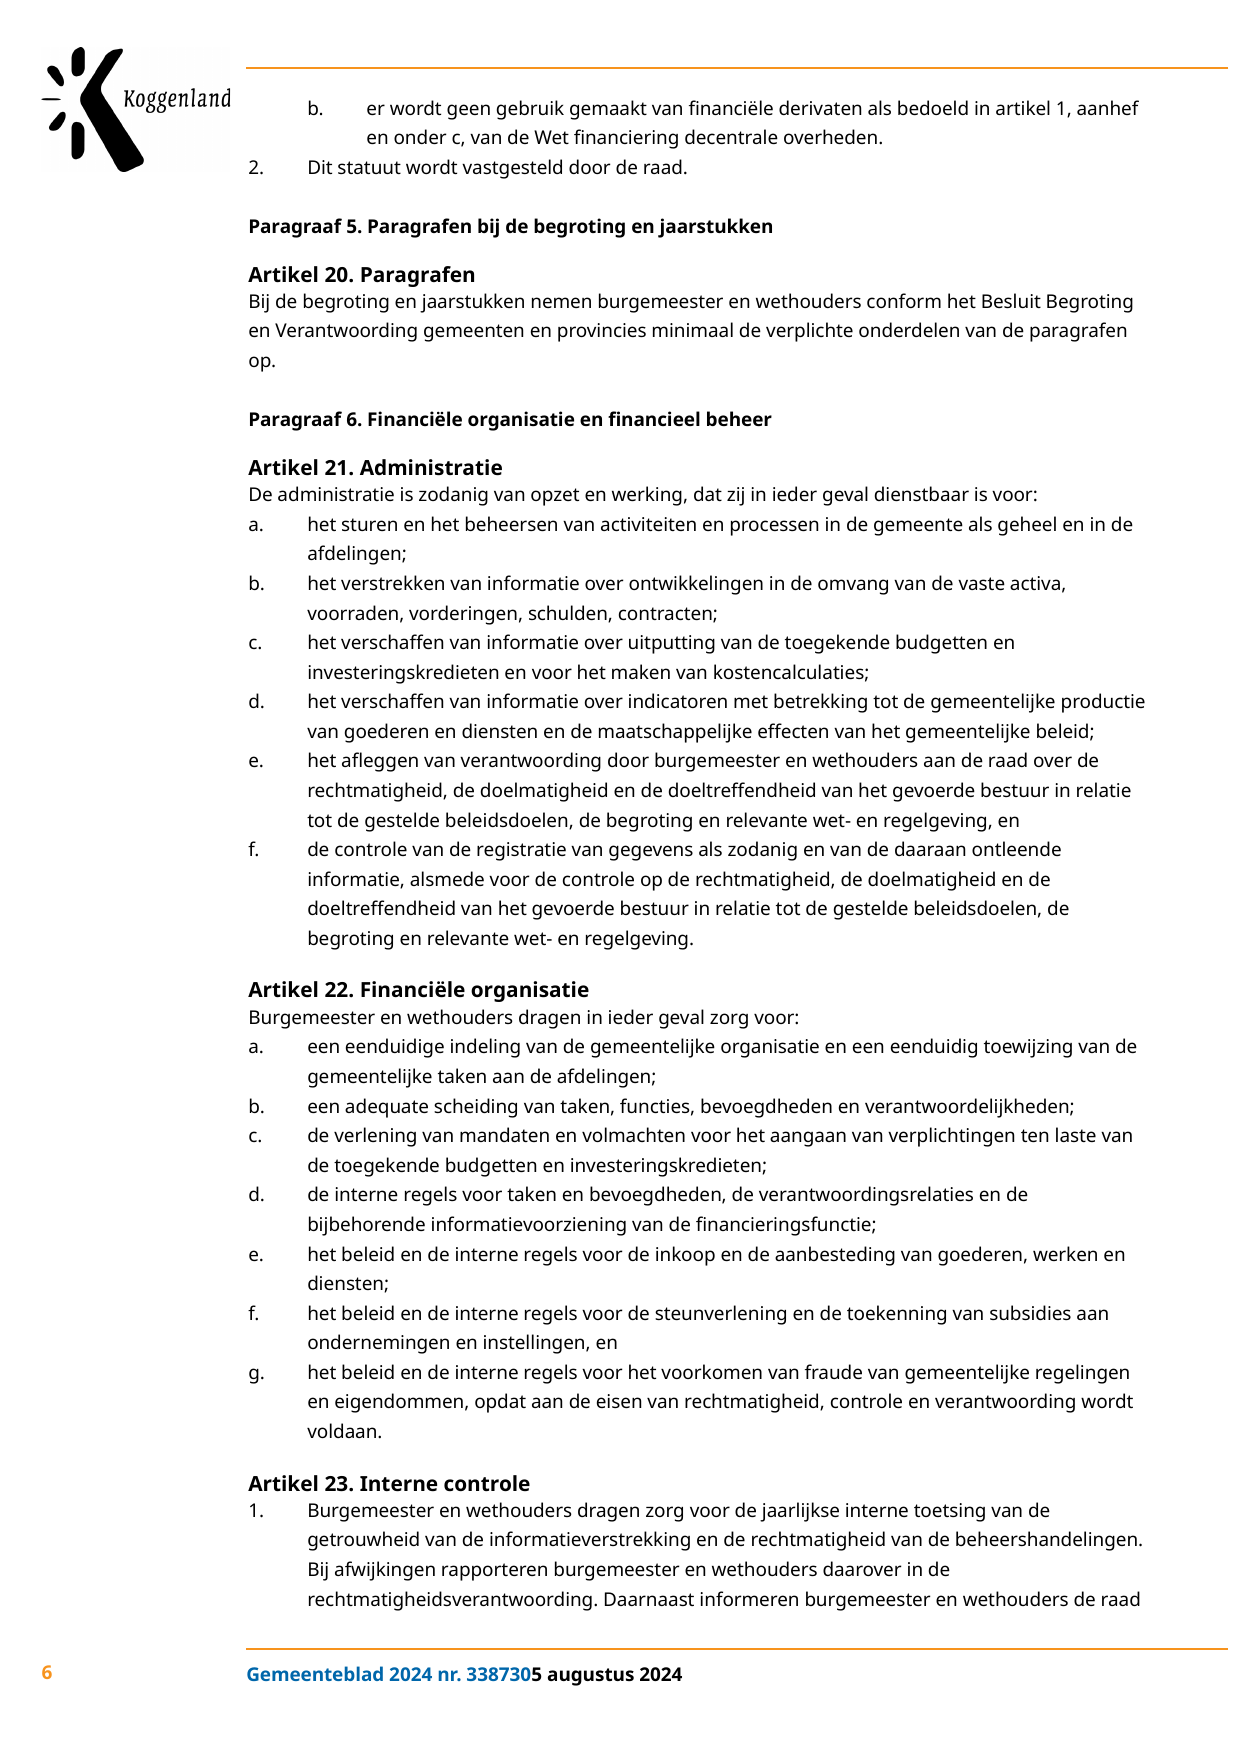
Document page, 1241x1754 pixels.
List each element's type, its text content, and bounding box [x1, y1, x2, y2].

list het verschaffen van informatie over uitputting van de toegekende budgetten en investeringskredieten en voor het maken van kostencalculaties; [248, 629, 1152, 685]
text Burgemeester en wethouders dragen in ieder geval zorg voor: [248, 1004, 1152, 1030]
list Dit statuut wordt vastgesteld door de raad. [248, 154, 1152, 180]
list het beleid en de interne regels voor de steunverlening en de toekenning van subsidies aan ondernemingen en instellingen, en [248, 1300, 1152, 1355]
text Bij de begroting en jaarstukken nemen burgemeester en wethouders conform het Besluit Begroting en Verantwoording gemeenten en provincies minimaal de verplichte onderdelen van de paragrafen op. [248, 288, 1152, 373]
list de interne regels voor taken en bevoegdheden, de verantwoordingsrelaties en de bijbehorende informatievoorziening van de financieringsfunctie; [248, 1182, 1152, 1237]
list het sturen en het beheersen van activiteiten en processen in de gemeente als geheel en in de afdelingen; [248, 511, 1152, 566]
list de controle van de registratie van gegevens als zodanig en van de daaraan ontleende informatie, alsmede voor de controle op de rechtmatigheid, de doelmatigheid en de doeltreffendheid van het gevoerde bestuur in relatie tot de gestelde beleidsdoelen, de begroting en relevante wet- en regelgeving. [248, 836, 1152, 951]
list er wordt geen gebruik gemaakt van financiële derivaten als bedoeld in artikel 1, aanhef en onder c, van de Wet financiering decentrale overheden. [307, 95, 1152, 150]
text Artikel 22. Financiële organisatie [248, 976, 1152, 1004]
picture [41, 47, 231, 172]
text Artikel 21. Administratie [248, 453, 1152, 481]
list Burgemeester en wethouders dragen zorg voor de jaarlijkse interne toetsing van de getrouwheid van de informatieverstrekking en de rechtmatigheid van de beheershandelingen. Bij afwijkingen rapporteren burgemeester en wethouders daarover in de rechtmatigheidsverantwoording. Daarnaast informeren burgemeester en wethouders de raad [248, 1497, 1152, 1612]
text Paragraaf 6. Financiële organisatie en financieel beheer [248, 406, 1152, 432]
text Paragraaf 5. Paragrafen bij de begroting en jaarstukken [248, 213, 1152, 239]
list een adequate scheiding van taken, functies, bevoegdheden en verantwoordelijkheden; [248, 1093, 1152, 1118]
list het beleid en de interne regels voor het voorkomen van fraude van gemeentelijke regelingen en eigendommen, opdat aan de eisen van rechtmatigheid, controle en verantwoording wordt voldaan. [248, 1359, 1152, 1444]
list de verlening van mandaten en volmachten voor het aangaan van verplichtingen ten laste van de toegekende budgetten en investeringskredieten; [248, 1122, 1152, 1178]
text Artikel 23. Interne controle [248, 1469, 1152, 1497]
list een eenduidige indeling van de gemeentelijke organisatie en een eenduidig toewijzing van de gemeentelijke taken aan de afdelingen; [248, 1034, 1152, 1089]
list het beleid en de interne regels voor de inkoop en de aanbesteding van goederen, werken en diensten; [248, 1241, 1152, 1296]
list het verschaffen van informatie over indicatoren met betrekking tot de gemeentelijke productie van goederen en diensten en de maatschappelijke effecten van het gemeentelijke beleid; [248, 688, 1152, 744]
list het verstrekken van informatie over ontwikkelingen in de omvang van de vaste activa, voorraden, vorderingen, schulden, contracten; [248, 570, 1152, 626]
list het afleggen van verantwoording door burgemeester en wethouders aan de raad over de rechtmatigheid, de doelmatigheid en de doeltreffendheid van het gevoerde bestuur in relatie tot de gestelde beleidsdoelen, de begroting en relevante wet- en regelgeving, en [248, 748, 1152, 833]
text De administratie is zodanig van opzet en werking, dat zij in ieder geval dienstbaar is voor: [248, 481, 1152, 507]
text Artikel 20. Paragrafen [248, 260, 1152, 288]
